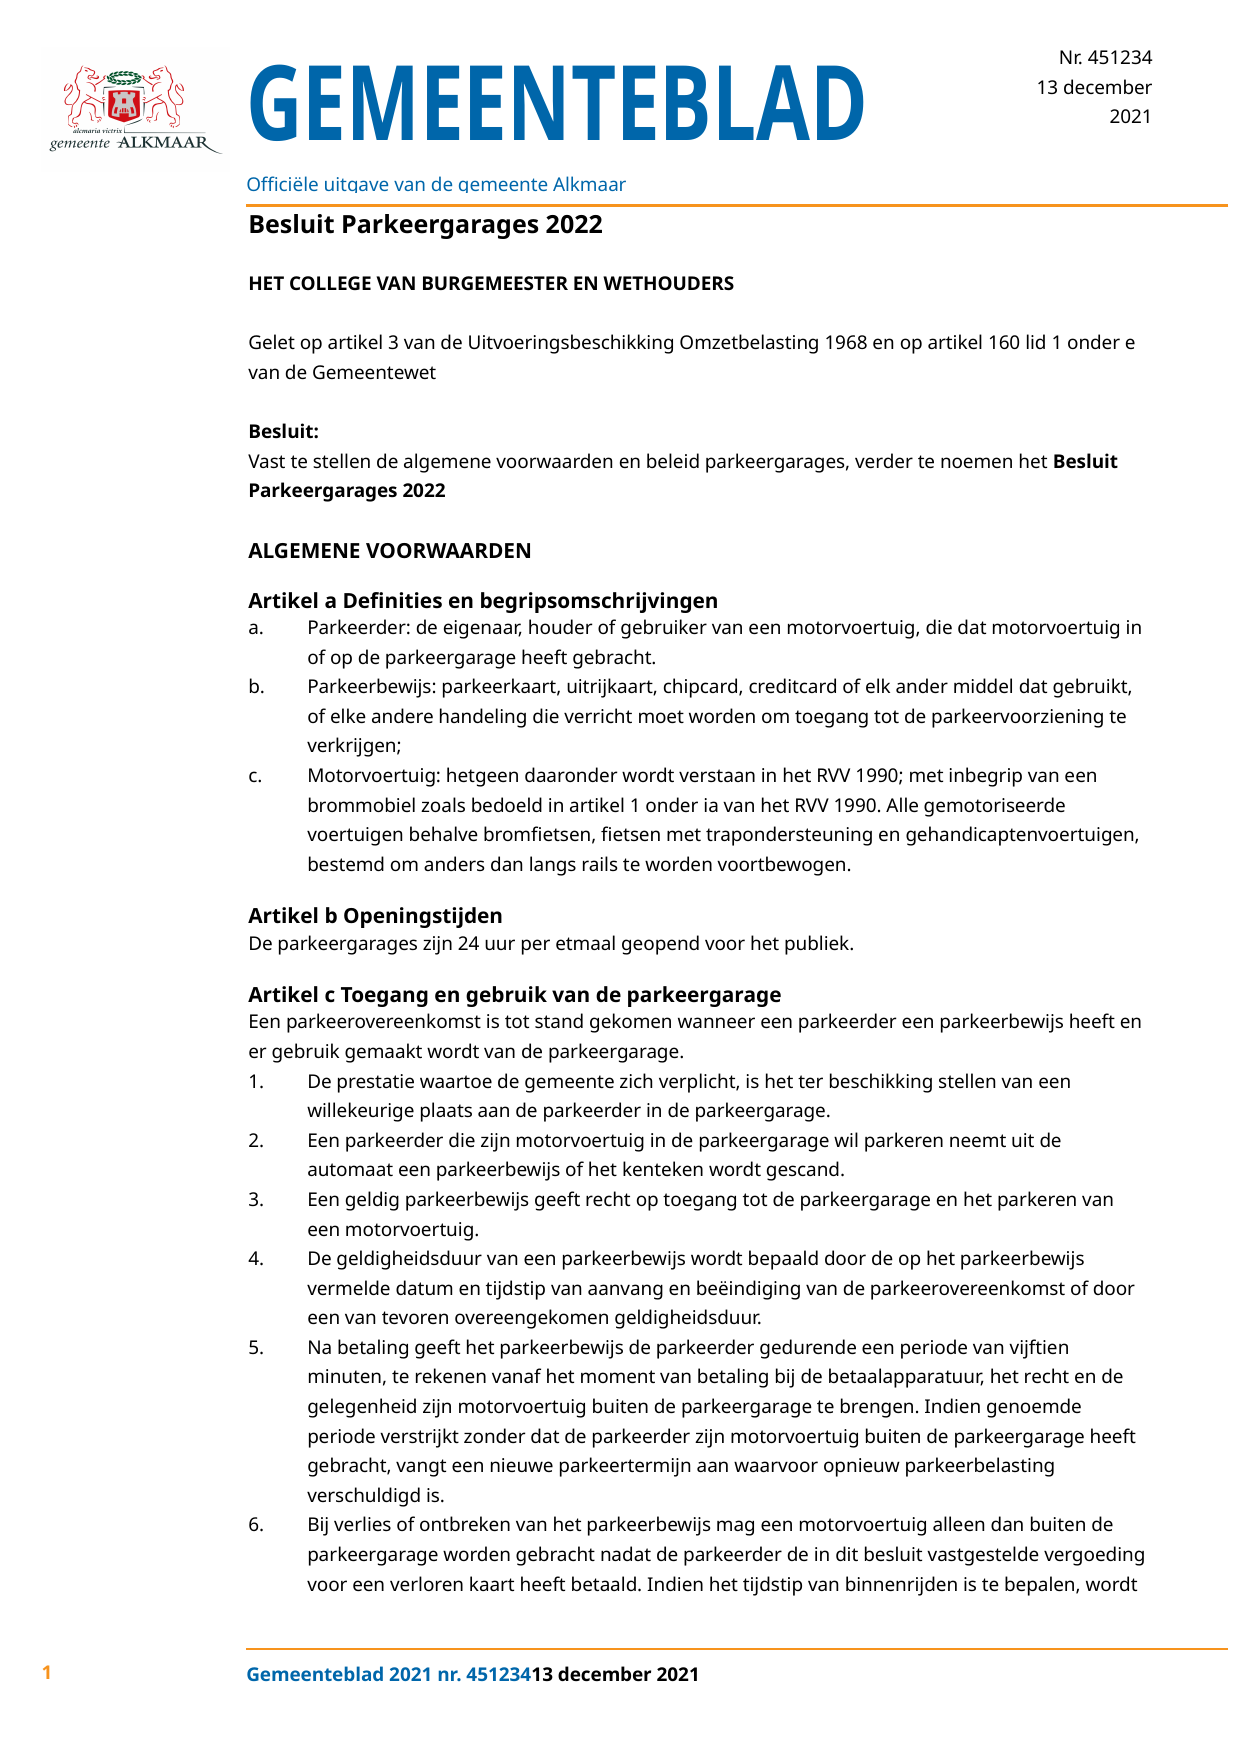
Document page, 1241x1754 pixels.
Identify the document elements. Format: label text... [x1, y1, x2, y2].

list Motorvoertuig: hetgeen daaronder wordt verstaan in het RVV 1990; met inbegrip van een brommobiel zoals bedoeld in artikel 1 onder ia van het RVV 1990. Alle gemotoriseerde voertuigen behalve bromfietsen, fietsen met trapondersteuning en gehandicaptenvoertuigen, bestemd om anders dan langs rails te worden voortbewogen. [248, 762, 1152, 877]
list De prestatie waartoe de gemeente zich verplicht, is het ter beschikking stellen van een willekeurige plaats aan de parkeerder in de parkeergarage. [248, 1068, 1152, 1123]
text Artikel c Toegang en gebruik van de parkeergarage [248, 980, 1152, 1009]
list Parkeerder: de eigenaar, houder of gebruiker van een motorvoertuig, die dat motorvoertuig in of op de parkeergarage heeft gebracht. [248, 614, 1152, 669]
list De geldigheidsduur van een parkeerbewijs wordt bepaald door de op het parkeerbewijs vermelde datum en tijdstip van aanvang en beëindiging van de parkeerovereenkomst of door een van tevoren overeengekomen geldigheidsduur. [248, 1245, 1152, 1330]
list Een parkeerder die zijn motorvoertuig in de parkeergarage wil parkeren neemt uit de automaat een parkeerbewijs of het kenteken wordt gescand. [248, 1127, 1152, 1182]
list Bij verlies of ontbreken van het parkeerbewijs mag een motorvoertuig alleen dan buiten de parkeergarage worden gebracht nadat de parkeerder de in dit besluit vastgestelde vergoeding voor een verloren kaart heeft betaald. Indien het tijdstip van binnenrijden is te bepalen, wordt [248, 1512, 1152, 1596]
text Gelet op artikel 3 van de Uitvoeringsbeschikking Omzetbelasting 1968 en op artikel 160 lid 1 onder e van de Gemeentewet [248, 329, 1152, 385]
list Parkeerbewijs: parkeerkaart, uitrijkaart, chipcard, creditcard of elk ander middel dat gebruikt, of elke andere handeling die verricht moet worden om toegang tot de parkeervoorziening te verkrijgen; [248, 673, 1152, 758]
text Besluit Parkeergarages 2022 [248, 207, 1152, 241]
text HET COLLEGE VAN BURGEMEESTER EN WETHOUDERS [248, 270, 1152, 296]
text ALGEMENE VOORWAARDEN [248, 537, 1152, 565]
picture [41, 47, 231, 172]
text Besluit: [248, 418, 1152, 444]
text Vast te stellen de algemene voorwaarden en beleid parkeergarages, verder te noemen het Besluit Parkeergarages 2022 [248, 448, 1152, 503]
text De parkeergarages zijn 24 uur per etmaal geopend voor het publiek. [248, 930, 1152, 956]
list Na betaling geeft het parkeerbewijs de parkeerder gedurende een periode van vijftien minuten, te rekenen vanaf het moment van betaling bij de betaalapparatuur, het recht en de gelegenheid zijn motorvoertuig buiten de parkeergarage te brengen. Indien genoemde periode verstrijkt zonder dat de parkeerder zijn motorvoertuig buiten de parkeergarage heeft gebracht, vangt een nieuwe parkeertermijn aan waarvoor opnieuw parkeerbelasting verschuldigd is. [248, 1334, 1152, 1508]
text Artikel b Openingstijden [248, 901, 1152, 930]
text Een parkeerovereenkomst is tot stand gekomen wanneer een parkeerder een parkeerbewijs heeft en er gebruik gemaakt wordt van de parkeergarage. [248, 1009, 1152, 1064]
list Een geldig parkeerbewijs geeft recht op toegang tot de parkeergarage en het parkeren van een motorvoertuig. [248, 1186, 1152, 1241]
text Artikel a Definities en begripsomschrijvingen [248, 586, 1152, 614]
